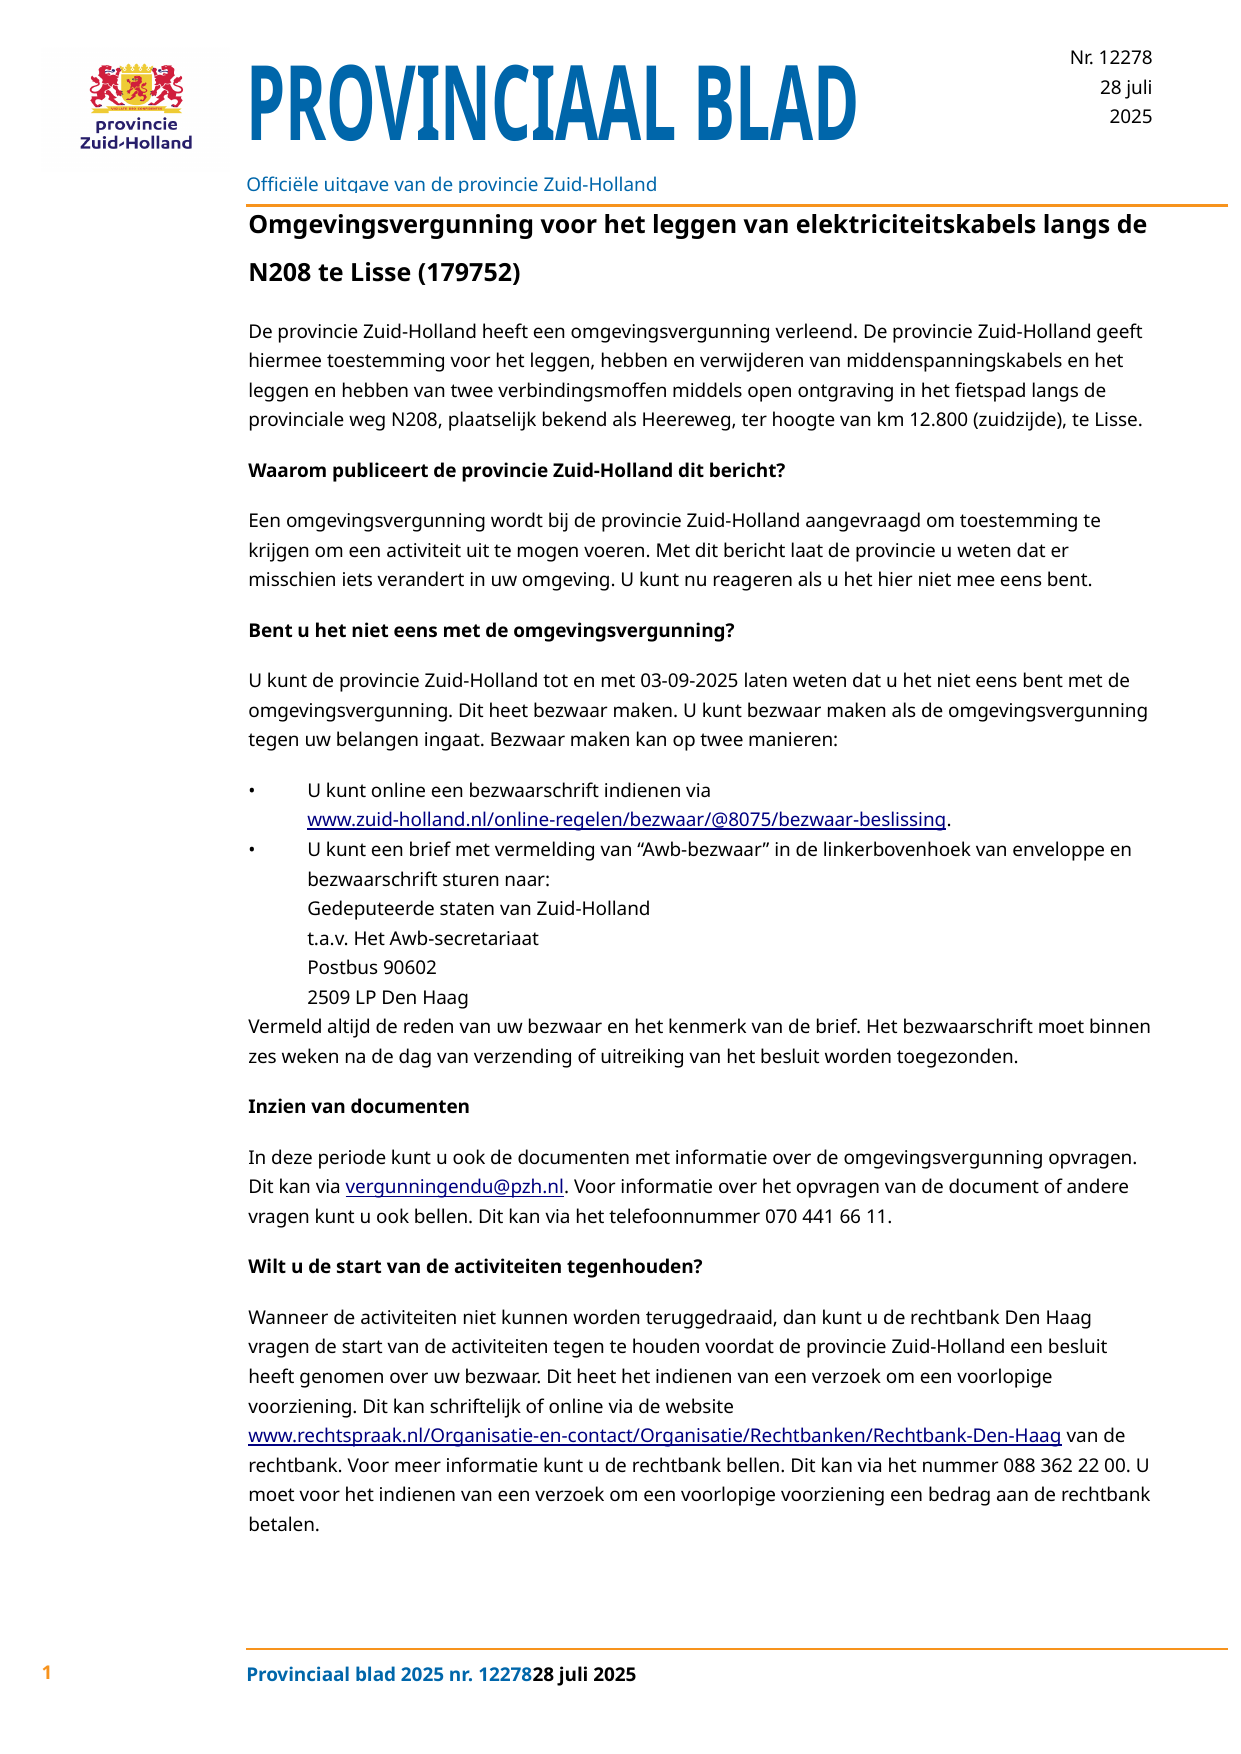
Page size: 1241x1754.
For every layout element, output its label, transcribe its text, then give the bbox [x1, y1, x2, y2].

text Inzien van documenten [248, 1094, 1152, 1119]
text Waarom publiceert de provincie Zuid-Holland dit bericht? [248, 457, 1152, 483]
text Bent u het niet eens met de omgevingsvergunning? [248, 617, 1152, 643]
list U kunt een brief met vermelding van “Awb-bezwaar” in de linkerbovenhoek van enveloppe en bezwaarschrift sturen naar: [248, 836, 1152, 892]
text Een omgevingsvergunning wordt bij de provincie Zuid-Holland aangevraagd om toestemming te krijgen om een activiteit uit te mogen voeren. Met dit bericht laat de provincie u weten dat er misschien iets verandert in uw omgeving. U kunt nu reageren als u het hier niet mee eens bent. [248, 507, 1152, 592]
text Vermeld altijd de reden van uw bezwaar en het kenmerk van de brief. Het bezwaarschrift moet binnen zes weken na de dag van verzending of uitreiking van het besluit worden toegezonden. [248, 1014, 1152, 1069]
picture [41, 47, 231, 172]
text Omgevingsvergunning voor het leggen van elektriciteitskabels langs de N208 te Lisse (179752) [248, 207, 1152, 288]
text De provincie Zuid-Holland heeft een omgevingsvergunning verleend. De provincie Zuid-Holland geeft hiermee toestemming voor het leggen, hebben en verwijderen van middenspanningskabels en het leggen en hebben van twee verbindingsmoffen middels open ontgraving in het fietspad langs de provinciale weg N208, plaatselijk bekend als Heereweg, ter hoogte van km 12.800 (zuidzijde), te Lisse. [248, 318, 1152, 432]
text In deze periode kunt u ook de documenten met informatie over de omgevingsvergunning opvragen. Dit kan via vergunningendu@pzh.nl. Voor informatie over het opvragen van de document of andere vragen kunt u ook bellen. Dit kan via het telefoonnummer 070 441 66 11. [248, 1144, 1152, 1229]
list U kunt online een bezwaarschrift indienen via www.zuid-holland.nl/online-regelen/bezwaar/@8075/bezwaar-beslissing. [248, 777, 1152, 832]
list 2509 LP Den Haag [248, 984, 1152, 1010]
text U kunt de provincie Zuid-Holland tot en met 03-09-2025 laten weten dat u het niet eens bent met de omgevingsvergunning. Dit heet bezwaar maken. U kunt bezwaar maken als de omgevingsvergunning tegen uw belangen ingaat. Bezwaar maken kan op twee manieren: [248, 667, 1152, 752]
text Wilt u de start van de activiteiten tegenhouden? [248, 1254, 1152, 1279]
list t.a.v. Het Awb-secretariaat [248, 925, 1152, 951]
list Postbus 90602 [248, 954, 1152, 980]
list Gedeputeerde staten van Zuid-Holland [248, 895, 1152, 921]
text Wanneer de activiteiten niet kunnen worden teruggedraaid, dan kunt u de rechtbank Den Haag vragen de start van de activiteiten tegen te houden voordat de provincie Zuid-Holland een besluit heeft genomen over uw bezwaar. Dit heet het indienen van een verzoek om een voorlopige voorziening. Dit kan schriftelijk of online via de website www.rechtspraak.nl/Organisatie-en-contact/Organisatie/Rechtbanken/Rechtbank-Den-Haag van de rechtbank. Voor meer informatie kunt u de rechtbank bellen. Dit kan via het nummer 088 362 22 00. U moet voor het indienen van een verzoek om een voorlopige voorziening een bedrag aan de rechtbank betalen. [248, 1304, 1152, 1537]
